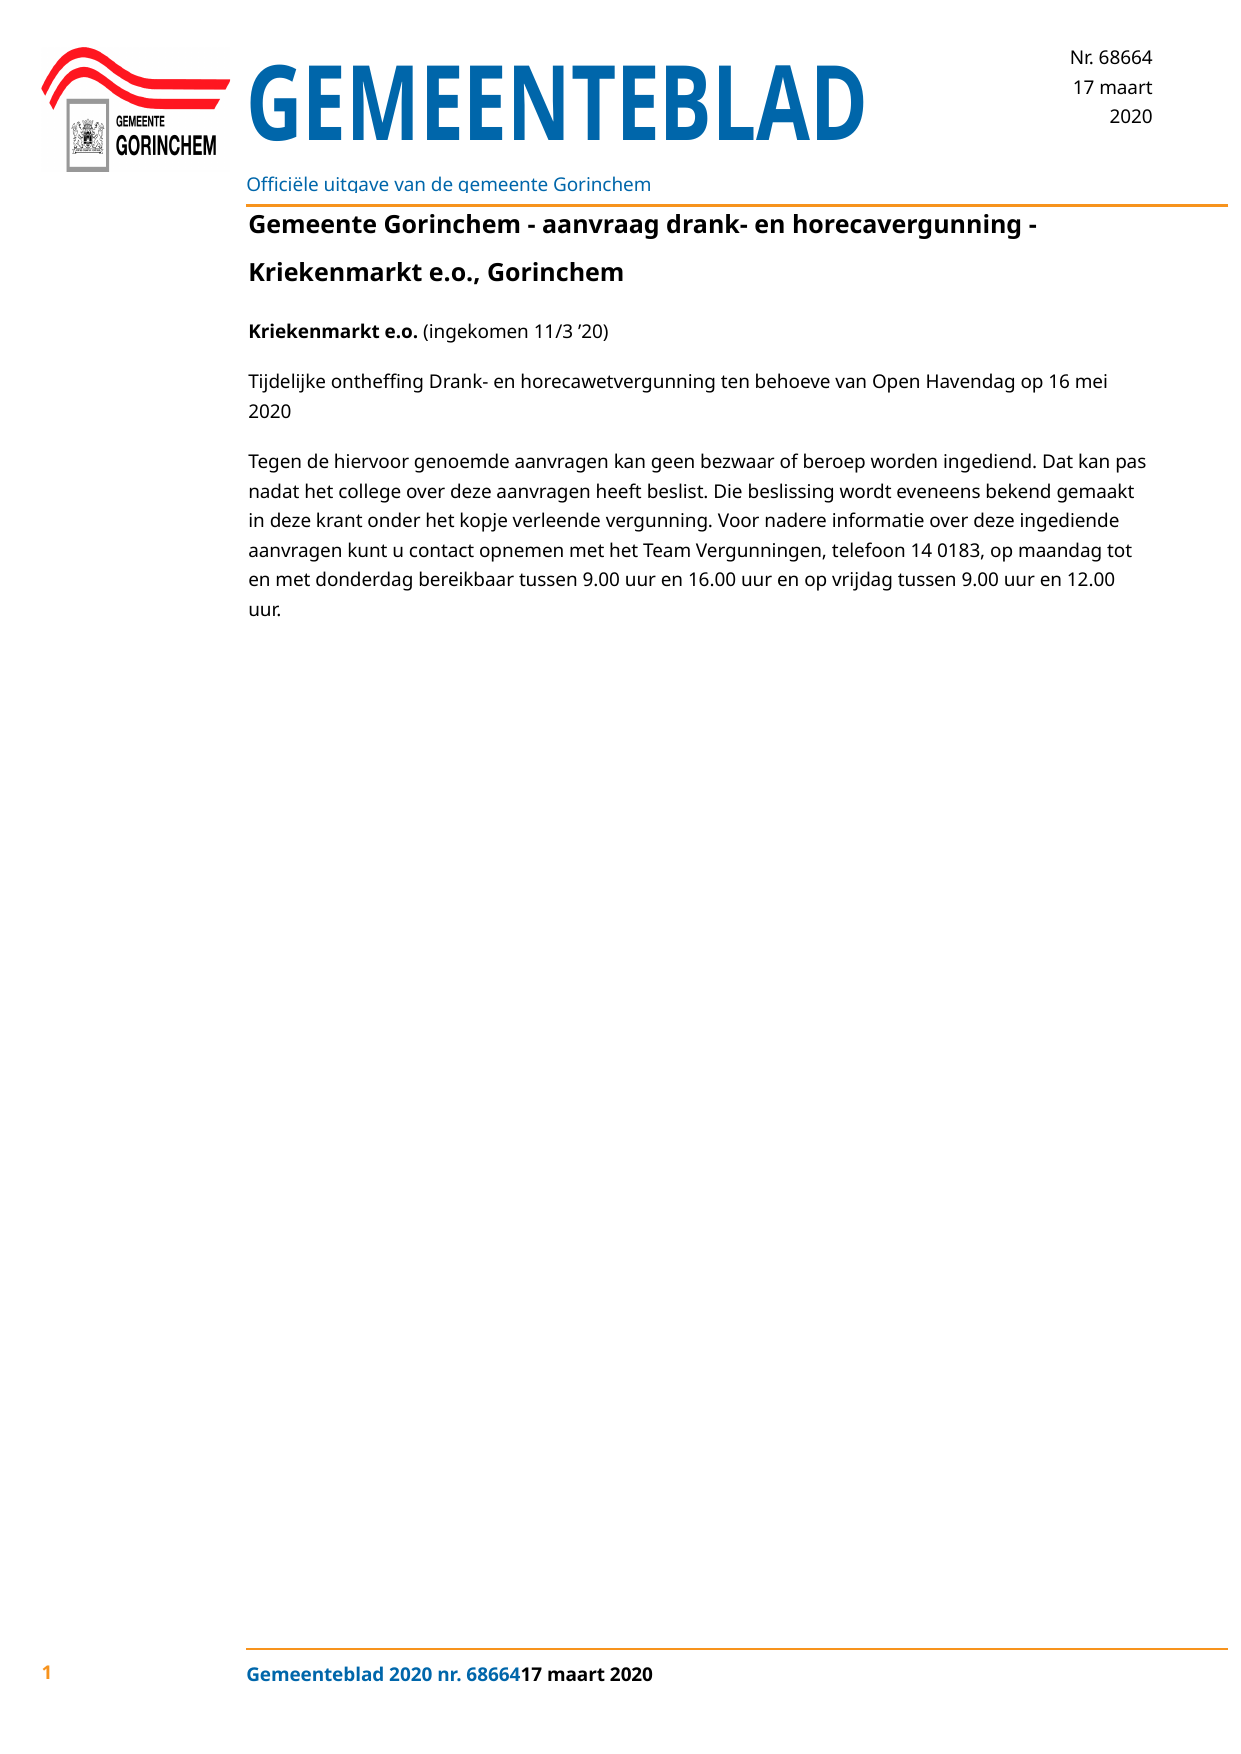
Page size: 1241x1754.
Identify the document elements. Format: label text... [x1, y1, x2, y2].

text Tegen de hiervoor genoemde aanvragen kan geen bezwaar of beroep worden ingediend. Dat kan pas nadat het college over deze aanvragen heeft beslist. Die beslissing wordt eveneens bekend gemaakt in deze krant onder het kopje verleende vergunning. Voor nadere informatie over deze ingediende aanvragen kunt u contact opnemen met het Team Vergunningen, telefoon 14 0183, op maandag tot en met donderdag bereikbaar tussen 9.00 uur en 16.00 uur en op vrijdag tussen 9.00 uur en 12.00 uur. [248, 448, 1152, 622]
text Tijdelijke ontheffing Drank- en horecawetvergunning ten behoeve van Open Havendag op 16 mei 2020 [248, 368, 1152, 424]
text Gemeente Gorinchem - aanvraag drank- en horecavergunning - Kriekenmarkt e.o., Gorinchem [248, 207, 1152, 288]
text Kriekenmarkt e.o. (ingekomen 11/3 ’20) [248, 318, 1152, 344]
picture [41, 47, 231, 172]
